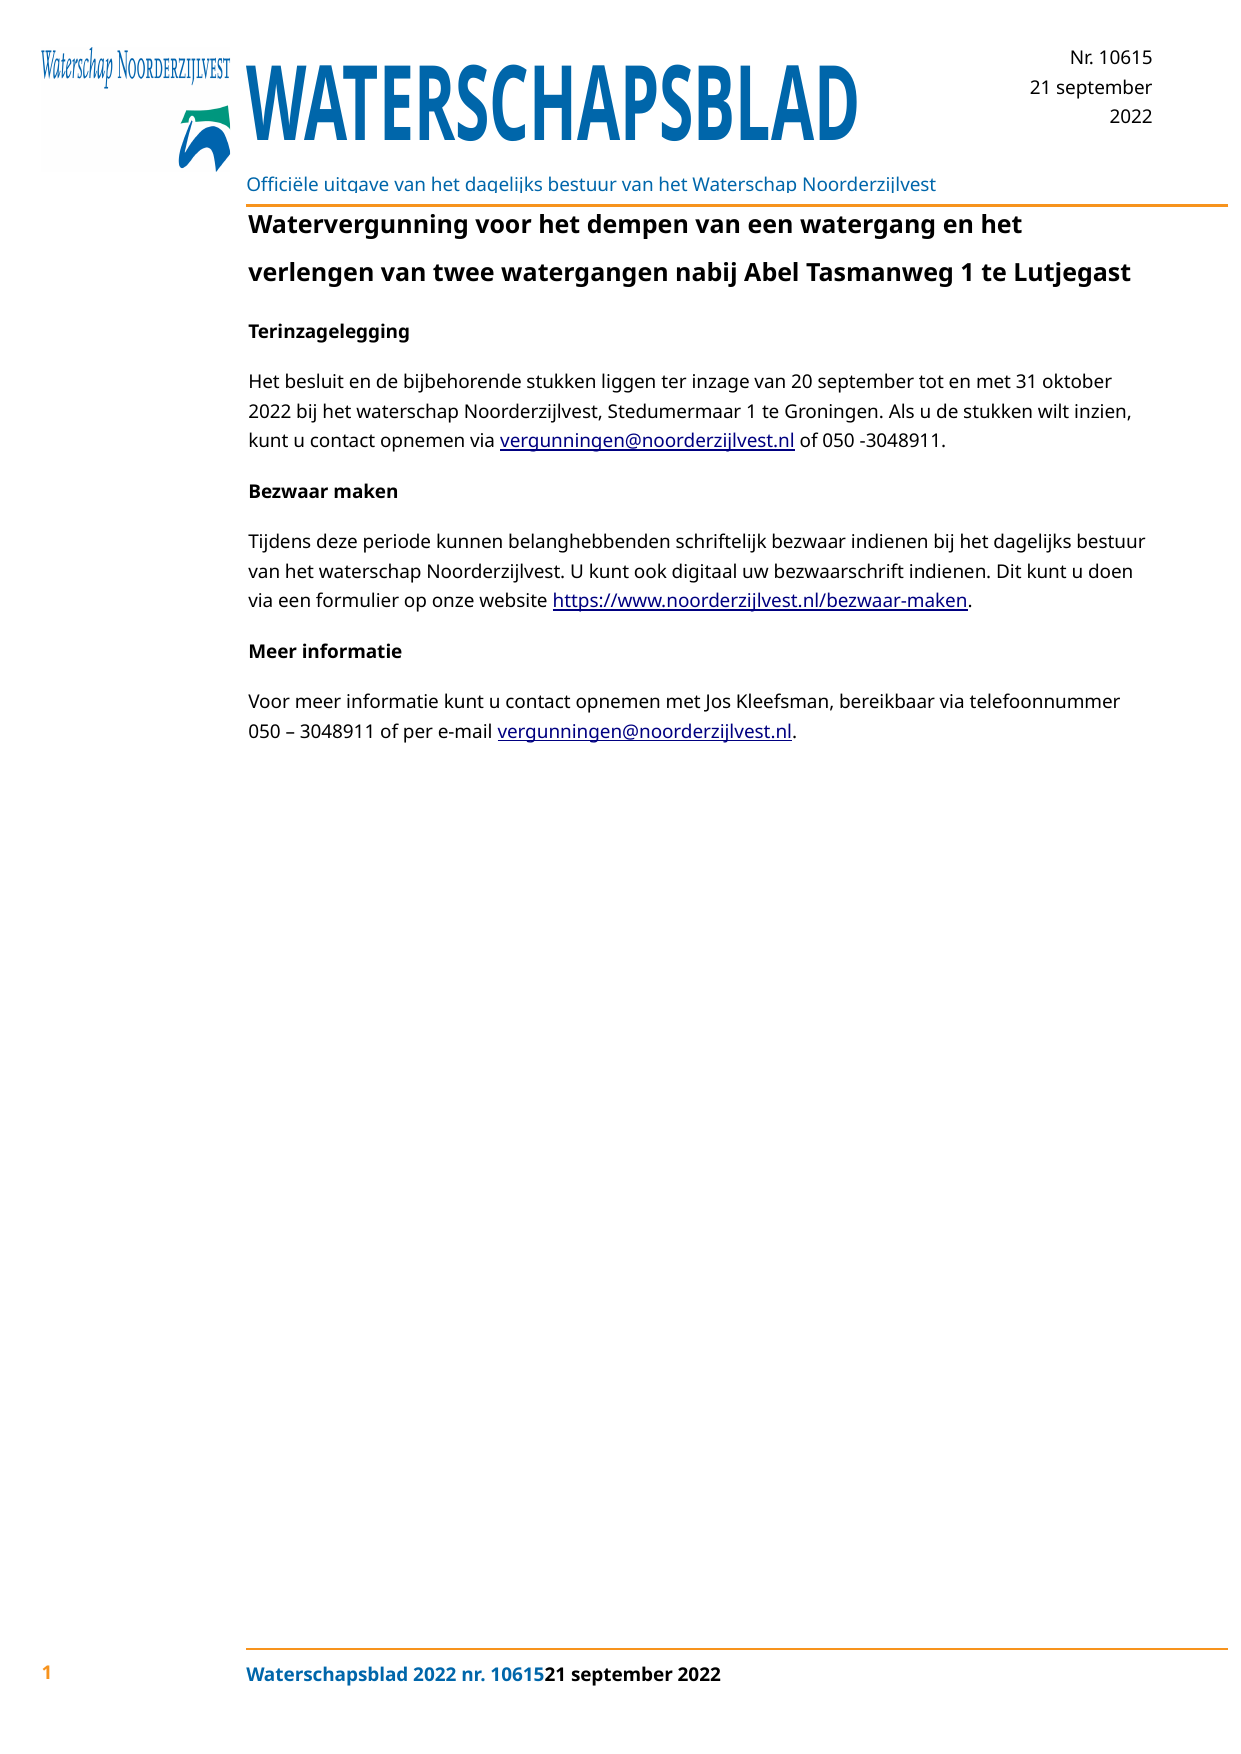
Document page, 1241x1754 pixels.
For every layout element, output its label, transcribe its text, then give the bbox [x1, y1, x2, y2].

text Het besluit en de bijbehorende stukken liggen ter inzage van 20 september tot en met 31 oktober 2022 bij het waterschap Noorderzijlvest, Stedumermaar 1 te Groningen. Als u de stukken wilt inzien, kunt u contact opnemen via vergunningen@noorderzijlvest.nl of 050 -3048911. [248, 368, 1152, 453]
picture [41, 47, 231, 172]
text Meer informatie [248, 638, 1152, 664]
text Terinzagelegging [248, 318, 1152, 344]
text Tijdens deze periode kunnen belanghebbenden schriftelijk bezwaar indienen bij het dagelijks bestuur van het waterschap Noorderzijlvest. U kunt ook digitaal uw bezwaarschrift indienen. Dit kunt u doen via een formulier op onze website https://www.noorderzijlvest.nl/bezwaar-maken. [248, 528, 1152, 613]
text Voor meer informatie kunt u contact opnemen met Jos Kleefsman, bereikbaar via telefoonnummer 050 – 3048911 of per e-mail vergunningen@noorderzijlvest.nl. [248, 688, 1152, 744]
text Watervergunning voor het dempen van een watergang en het verlengen van twee watergangen nabij Abel Tasmanweg 1 te Lutjegast [248, 207, 1152, 288]
text Bezwaar maken [248, 478, 1152, 504]
